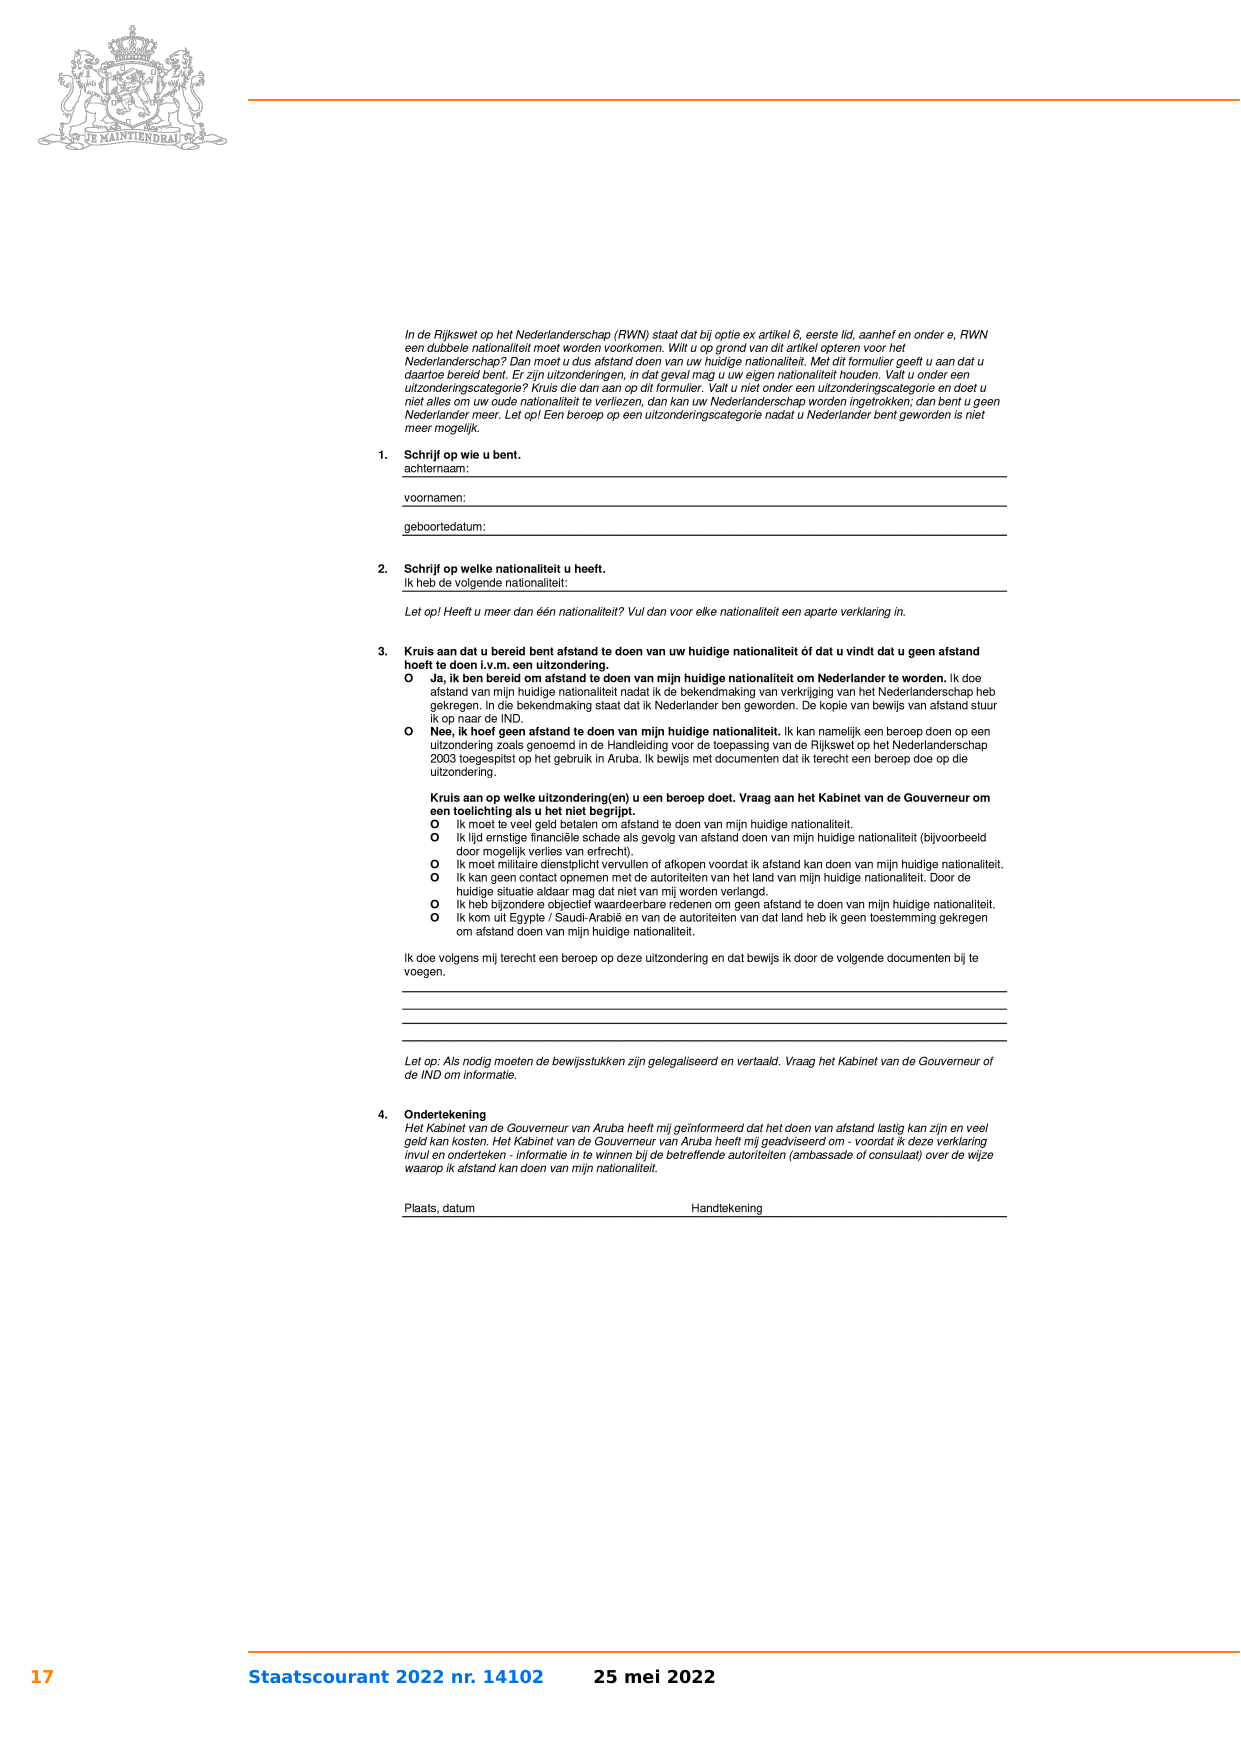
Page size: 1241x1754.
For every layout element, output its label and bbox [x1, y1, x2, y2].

picture [38, 25, 227, 150]
picture [248, 151, 1134, 1404]
